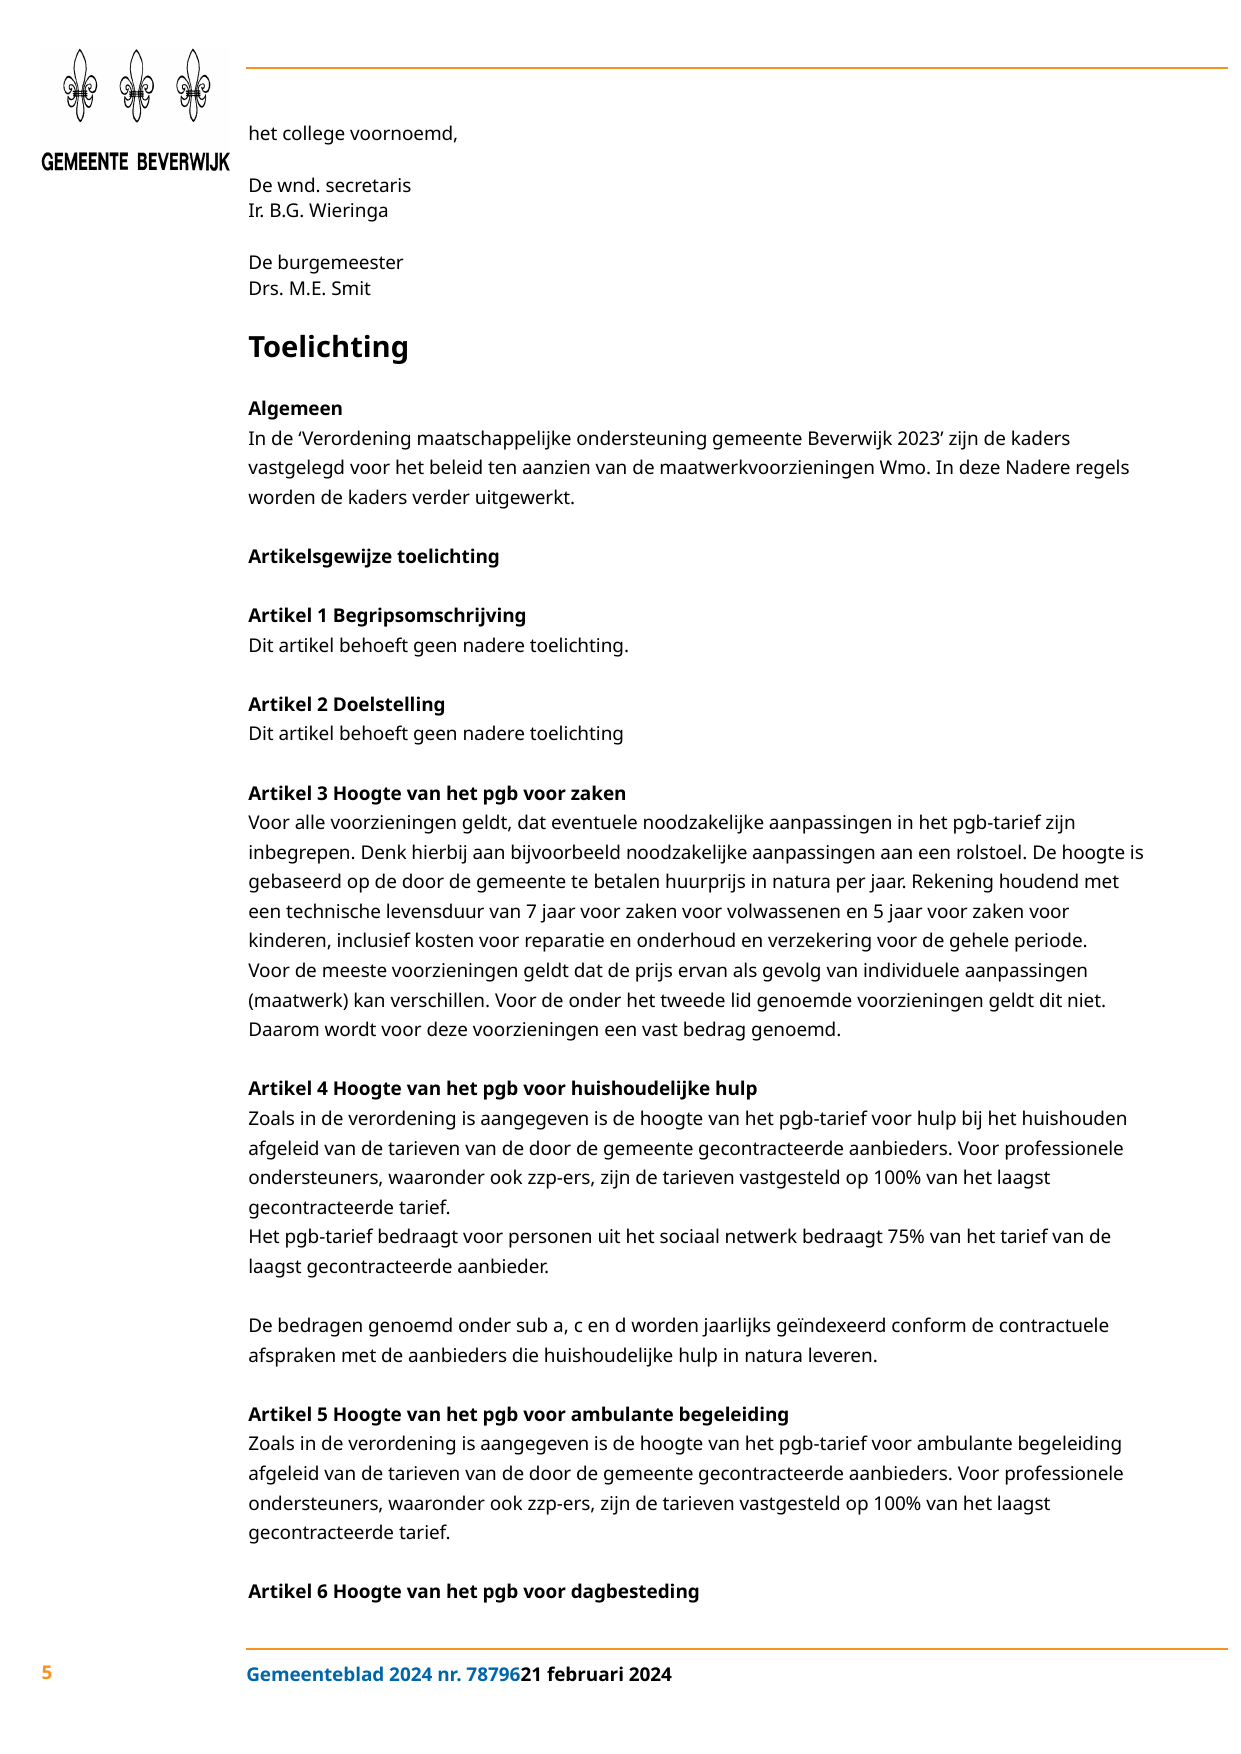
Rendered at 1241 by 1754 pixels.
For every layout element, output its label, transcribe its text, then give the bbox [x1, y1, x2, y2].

picture [41, 47, 231, 172]
text Artikel 3 Hoogte van het pgb voor zaken [248, 780, 1152, 806]
text Dit artikel behoeft geen nadere toelichting. [248, 632, 1152, 658]
text Drs. M.E. Smit [248, 275, 1152, 301]
text Het pgb-tarief bedraagt voor personen uit het sociaal netwerk bedraagt 75% van het tarief van de laagst gecontracteerde aanbieder. [248, 1223, 1152, 1279]
text Artikel 2 Doelstelling [248, 691, 1152, 717]
text Ir. B.G. Wieringa [248, 198, 1152, 223]
text De bedragen genoemd onder sub a, c en d worden jaarlijks geïndexeerd conform de contractuele afspraken met de aanbieders die huishoudelijke hulp in natura leveren. [248, 1312, 1152, 1368]
text Algemeen [248, 395, 1152, 421]
text In de ‘Verordening maatschappelijke ondersteuning gemeente Beverwijk 2023’ zijn de kaders vastgelegd voor het beleid ten aanzien van de maatwerkvoorzieningen Wmo. In deze Nadere regels worden de kaders verder uitgewerkt. [248, 425, 1152, 510]
text Voor de meeste voorzieningen geldt dat de prijs ervan als gevolg van individuele aanpassingen (maatwerk) kan verschillen. Voor de onder het tweede lid genoemde voorzieningen geldt dit niet. Daarom wordt voor deze voorzieningen een vast bedrag genoemd. [248, 957, 1152, 1042]
text Voor alle voorzieningen geldt, dat eventuele noodzakelijke aanpassingen in het pgb-tarief zijn inbegrepen. Denk hierbij aan bijvoorbeeld noodzakelijke aanpassingen aan een rolstoel. De hoogte is gebaseerd op de door de gemeente te betalen huurprijs in natura per jaar. Rekening houdend met een technische levensduur van 7 jaar voor zaken voor volwassenen en 5 jaar voor zaken voor kinderen, inclusief kosten voor reparatie en onderhoud en verzekering voor de gehele periode. [248, 809, 1152, 953]
text Artikel 5 Hoogte van het pgb voor ambulante begeleiding [248, 1401, 1152, 1427]
text het college voornoemd, [248, 121, 1152, 146]
text Zoals in de verordening is aangegeven is de hoogte van het pgb-tarief voor ambulante begeleiding afgeleid van de tarieven van de door de gemeente gecontracteerde aanbieders. Voor professionele ondersteuners, waaronder ook zzp-ers, zijn de tarieven vastgesteld op 100% van het laagst gecontracteerde tarief. [248, 1431, 1152, 1545]
text De wnd. secretaris [248, 172, 1152, 198]
text Artikelsgewijze toelichting [248, 543, 1152, 569]
text Artikel 4 Hoogte van het pgb voor huishoudelijke hulp [248, 1076, 1152, 1101]
text Zoals in de verordening is aangegeven is de hoogte van het pgb-tarief voor hulp bij het huishouden afgeleid van de tarieven van de door de gemeente gecontracteerde aanbieders. Voor professionele ondersteuners, waaronder ook zzp-ers, zijn de tarieven vastgesteld op 100% van het laagst gecontracteerde tarief. [248, 1105, 1152, 1220]
text Artikel 6 Hoogte van het pgb voor dagbesteding [248, 1578, 1152, 1604]
text Artikel 1 Begripsomschrijving [248, 602, 1152, 628]
text Dit artikel behoeft geen nadere toelichting [248, 721, 1152, 746]
text De burgemeester [248, 249, 1152, 275]
text Toelichting [248, 326, 1152, 366]
